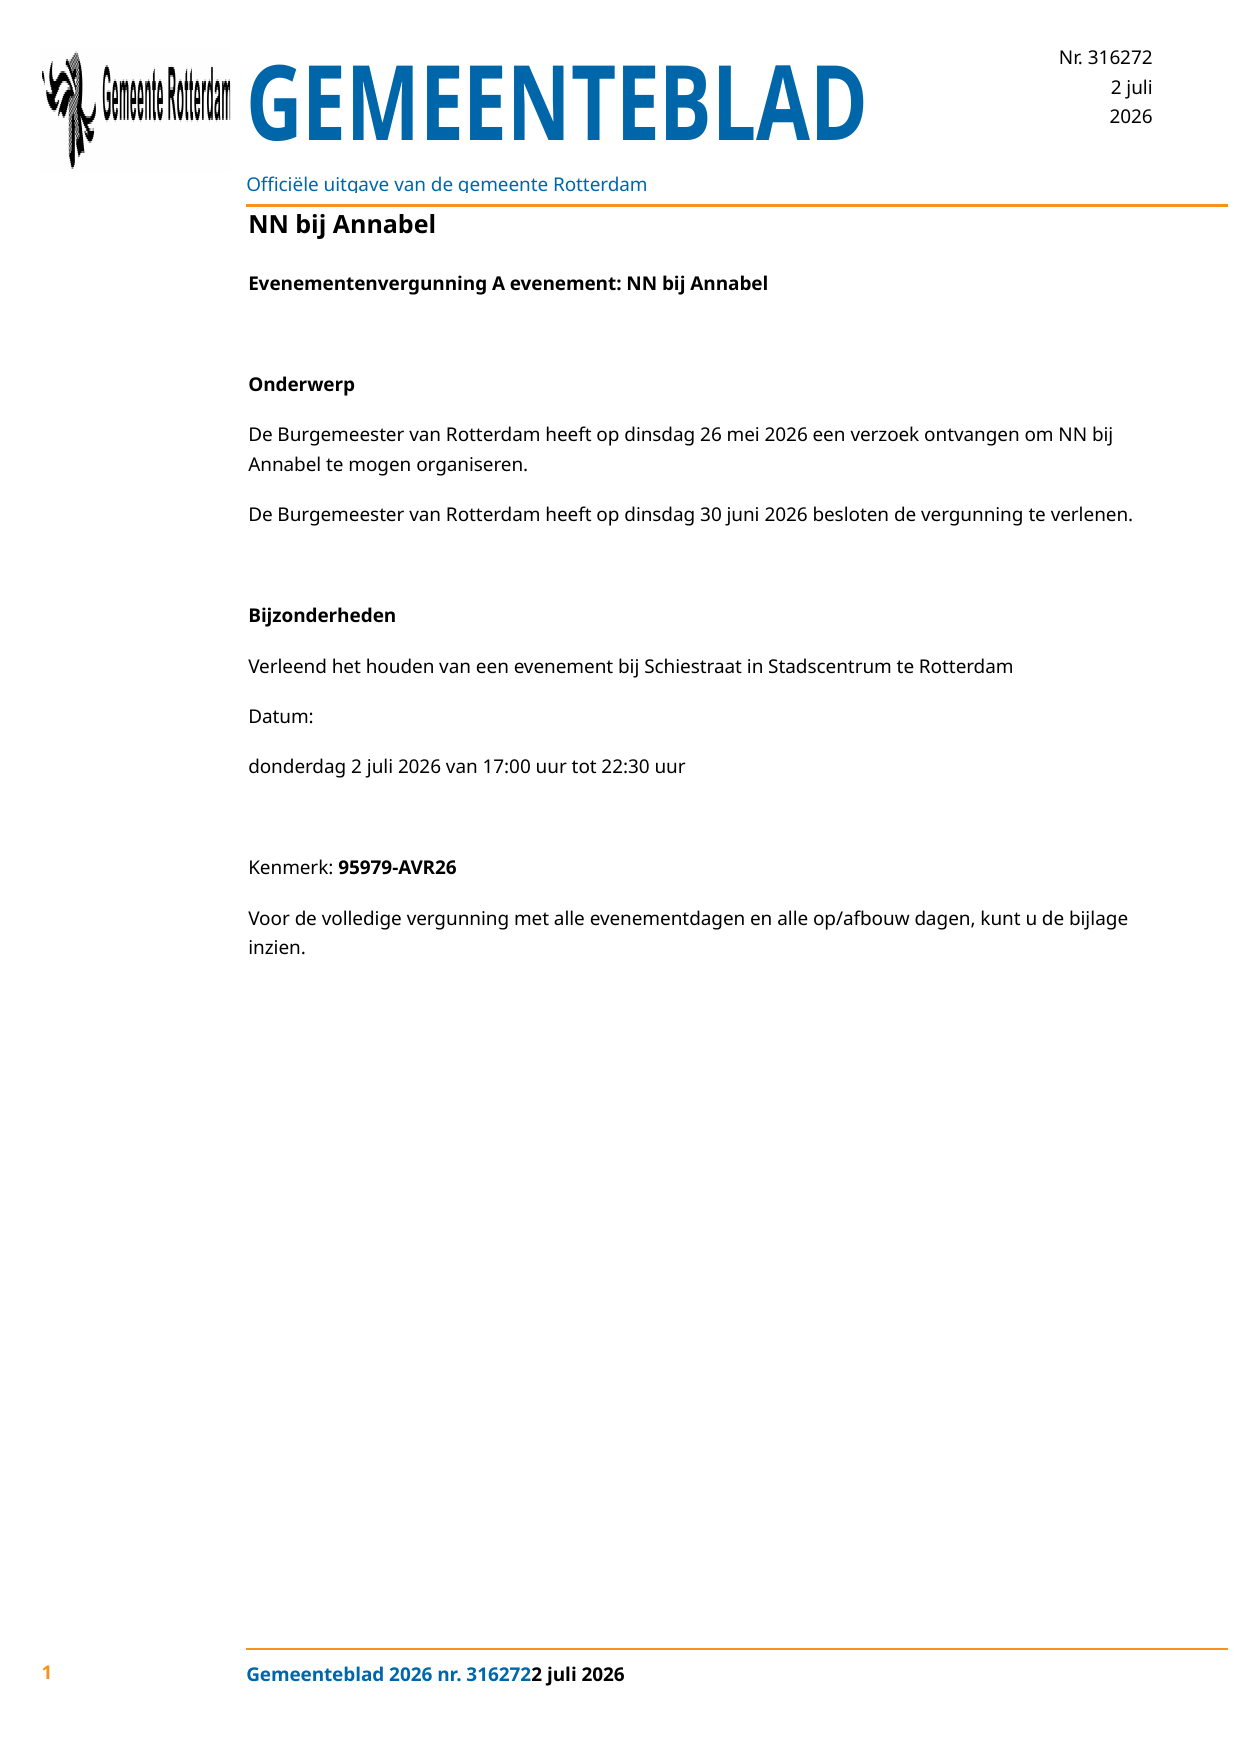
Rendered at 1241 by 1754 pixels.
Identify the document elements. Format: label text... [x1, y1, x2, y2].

text Voor de volledige vergunning met alle evenementdagen en alle op/afbouw dagen, kunt u de bijlage inzien. [248, 905, 1152, 960]
picture [41, 47, 231, 172]
text Datum: [248, 703, 1152, 729]
text Onderwerp [248, 371, 1152, 397]
text De Burgemeester van Rotterdam heeft op dinsdag 26 mei 2026 een verzoek ontvangen om NN bij Annabel te mogen organiseren. [248, 422, 1152, 477]
text Bijzonderheden [248, 602, 1152, 628]
text Verleend het houden van een evenement bij Schiestraat in Stadscentrum te Rotterdam [248, 653, 1152, 678]
text De Burgemeester van Rotterdam heeft op dinsdag 30 juni 2026 besloten de vergunning te verlenen. [248, 502, 1152, 527]
text donderdag 2 juli 2026 van 17:00 uur tot 22:30 uur [248, 754, 1152, 779]
text NN bij Annabel [248, 207, 1152, 241]
text Evenementenvergunning A evenement: NN bij Annabel [248, 270, 1152, 296]
text Kenmerk: 95979-AVR26 [248, 854, 1152, 880]
